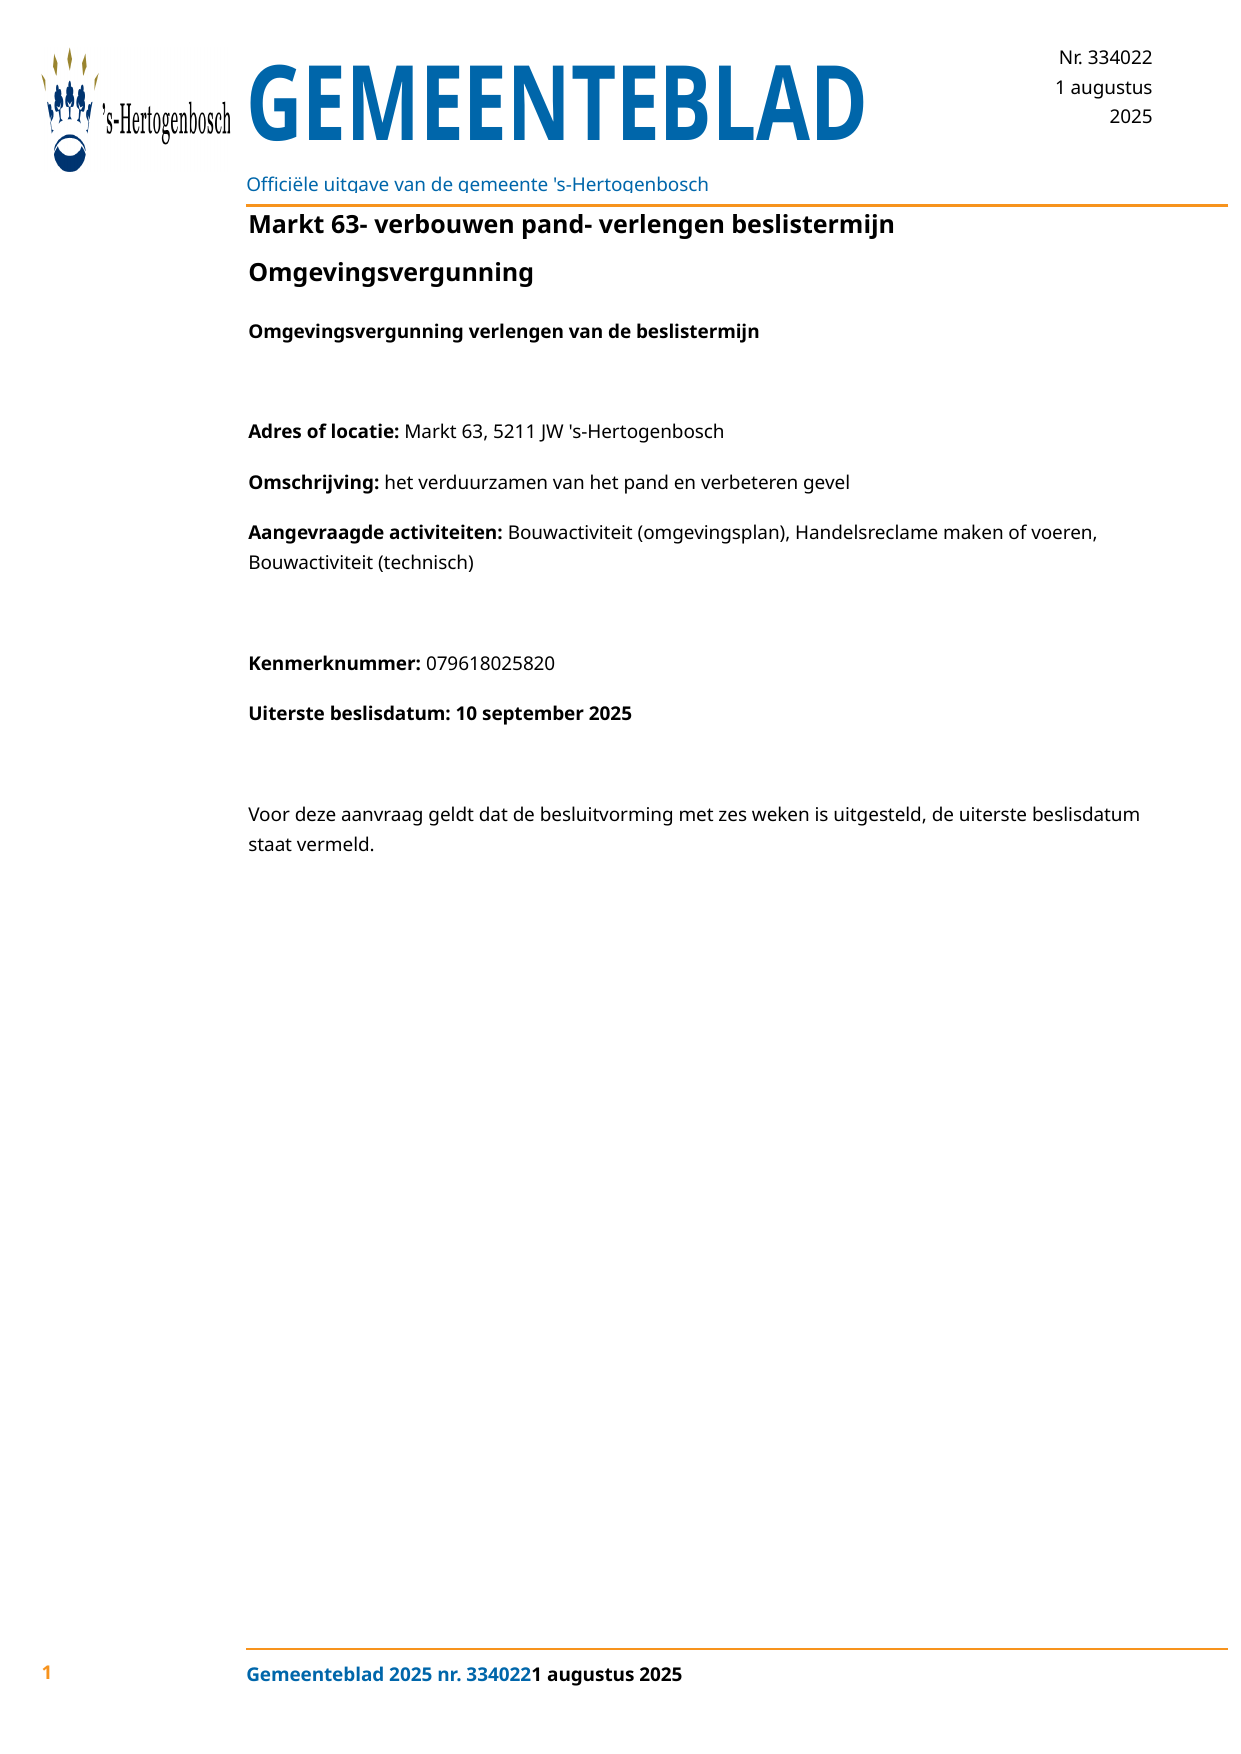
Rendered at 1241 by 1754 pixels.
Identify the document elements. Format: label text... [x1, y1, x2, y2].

text Markt 63- verbouwen pand- verlengen beslistermijn Omgevingsvergunning [248, 207, 1152, 288]
picture [41, 47, 231, 172]
text Omgevingsvergunning verlengen van de beslistermijn [248, 318, 1152, 344]
text Omschrijving: het verduurzamen van het pand en verbeteren gevel [248, 469, 1152, 495]
text Aangevraagde activiteiten: Bouwactiviteit (omgevingsplan), Handelsreclame maken of voeren, Bouwactiviteit (technisch) [248, 519, 1152, 575]
text Voor deze aanvraag geldt dat de besluitvorming met zes weken is uitgesteld, de uiterste beslisdatum staat vermeld. [248, 801, 1152, 857]
text Uiterste beslisdatum: 10 september 2025 [248, 700, 1152, 726]
text Kenmerknummer: 079618025820 [248, 650, 1152, 676]
text Adres of locatie: Markt 63, 5211 JW 's-Hertogenbosch [248, 419, 1152, 444]
